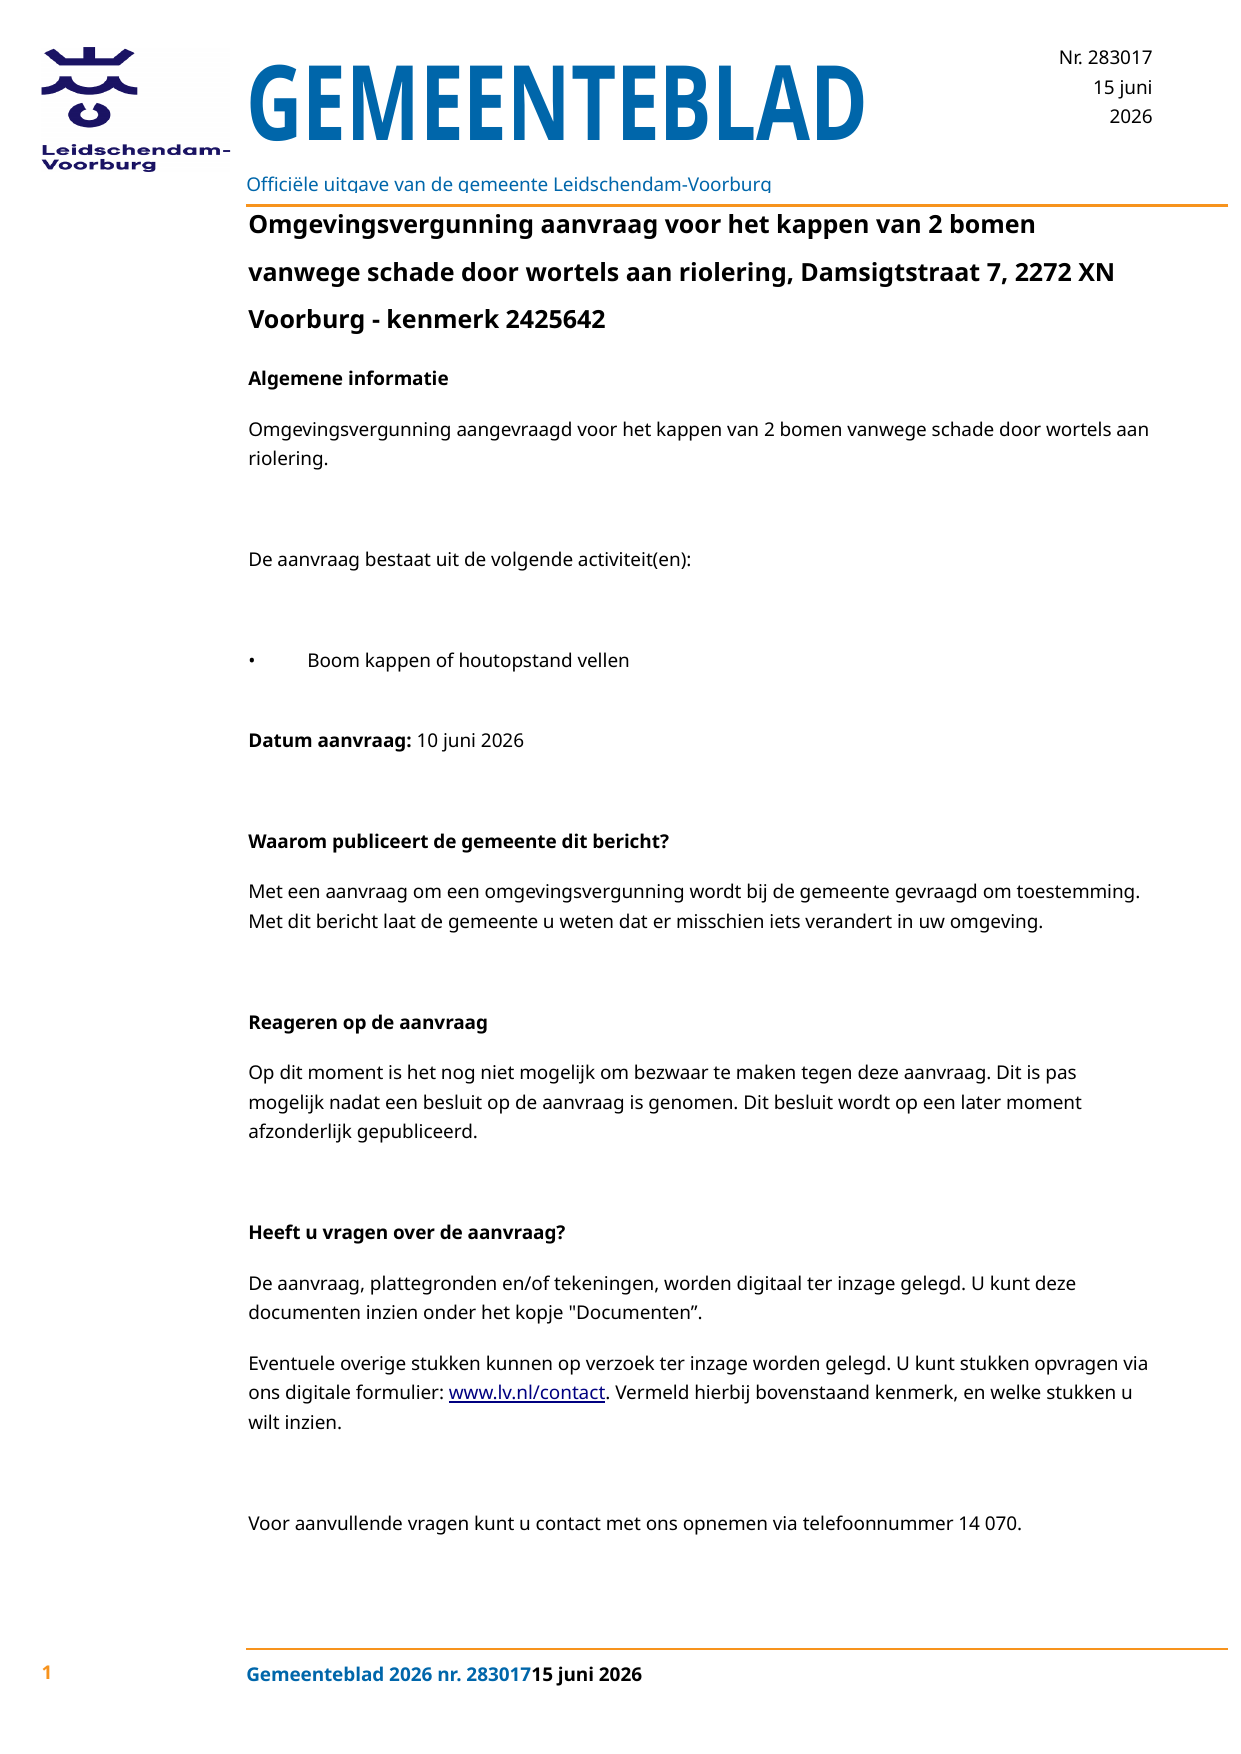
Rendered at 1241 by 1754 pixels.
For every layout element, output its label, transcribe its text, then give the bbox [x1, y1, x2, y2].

list Boom kappen of houtopstand vellen [248, 647, 1152, 673]
text Met een aanvraag om een omgevingsvergunning wordt bij de gemeente gevraagd om toestemming. Met dit bericht laat de gemeente u weten dat er misschien iets verandert in uw omgeving. [248, 878, 1152, 934]
text Voor aanvullende vragen kunt u contact met ons opnemen via telefoonnummer 14 070. [248, 1510, 1152, 1535]
text Heeft u vragen over de aanvraag? [248, 1219, 1152, 1245]
text Algemene informatie [248, 366, 1152, 391]
text Omgevingsvergunning aanvraag voor het kappen van 2 bomen vanwege schade door wortels aan riolering, Damsigtstraat 7, 2272 XN Voorburg - kenmerk 2425642 [248, 207, 1152, 336]
text Waarom publiceert de gemeente dit bericht? [248, 828, 1152, 854]
text De aanvraag bestaat uit de volgende activiteit(en): [248, 546, 1152, 572]
text De aanvraag, plattegronden en/of tekeningen, worden digitaal ter inzage gelegd. U kunt deze documenten inzien onder het kopje "Documenten”. [248, 1270, 1152, 1325]
text Datum aanvraag: 10 juni 2026 [248, 727, 1152, 753]
text Eventuele overige stukken kunnen op verzoek ter inzage worden gelegd. U kunt stukken opvragen via ons digitale formulier: www.lv.nl/contact. Vermeld hierbij bovenstaand kenmerk, en welke stukken u wilt inzien. [248, 1350, 1152, 1434]
text Omgevingsvergunning aangevraagd voor het kappen van 2 bomen vanwege schade door wortels aan riolering. [248, 416, 1152, 471]
picture [41, 47, 231, 172]
text Op dit moment is het nog niet mogelijk om bezwaar te maken tegen deze aanvraag. Dit is pas mogelijk nadat een besluit op de aanvraag is genomen. Dit besluit wordt op een later moment afzonderlijk gepubliceerd. [248, 1059, 1152, 1144]
text Reageren op de aanvraag [248, 1009, 1152, 1034]
